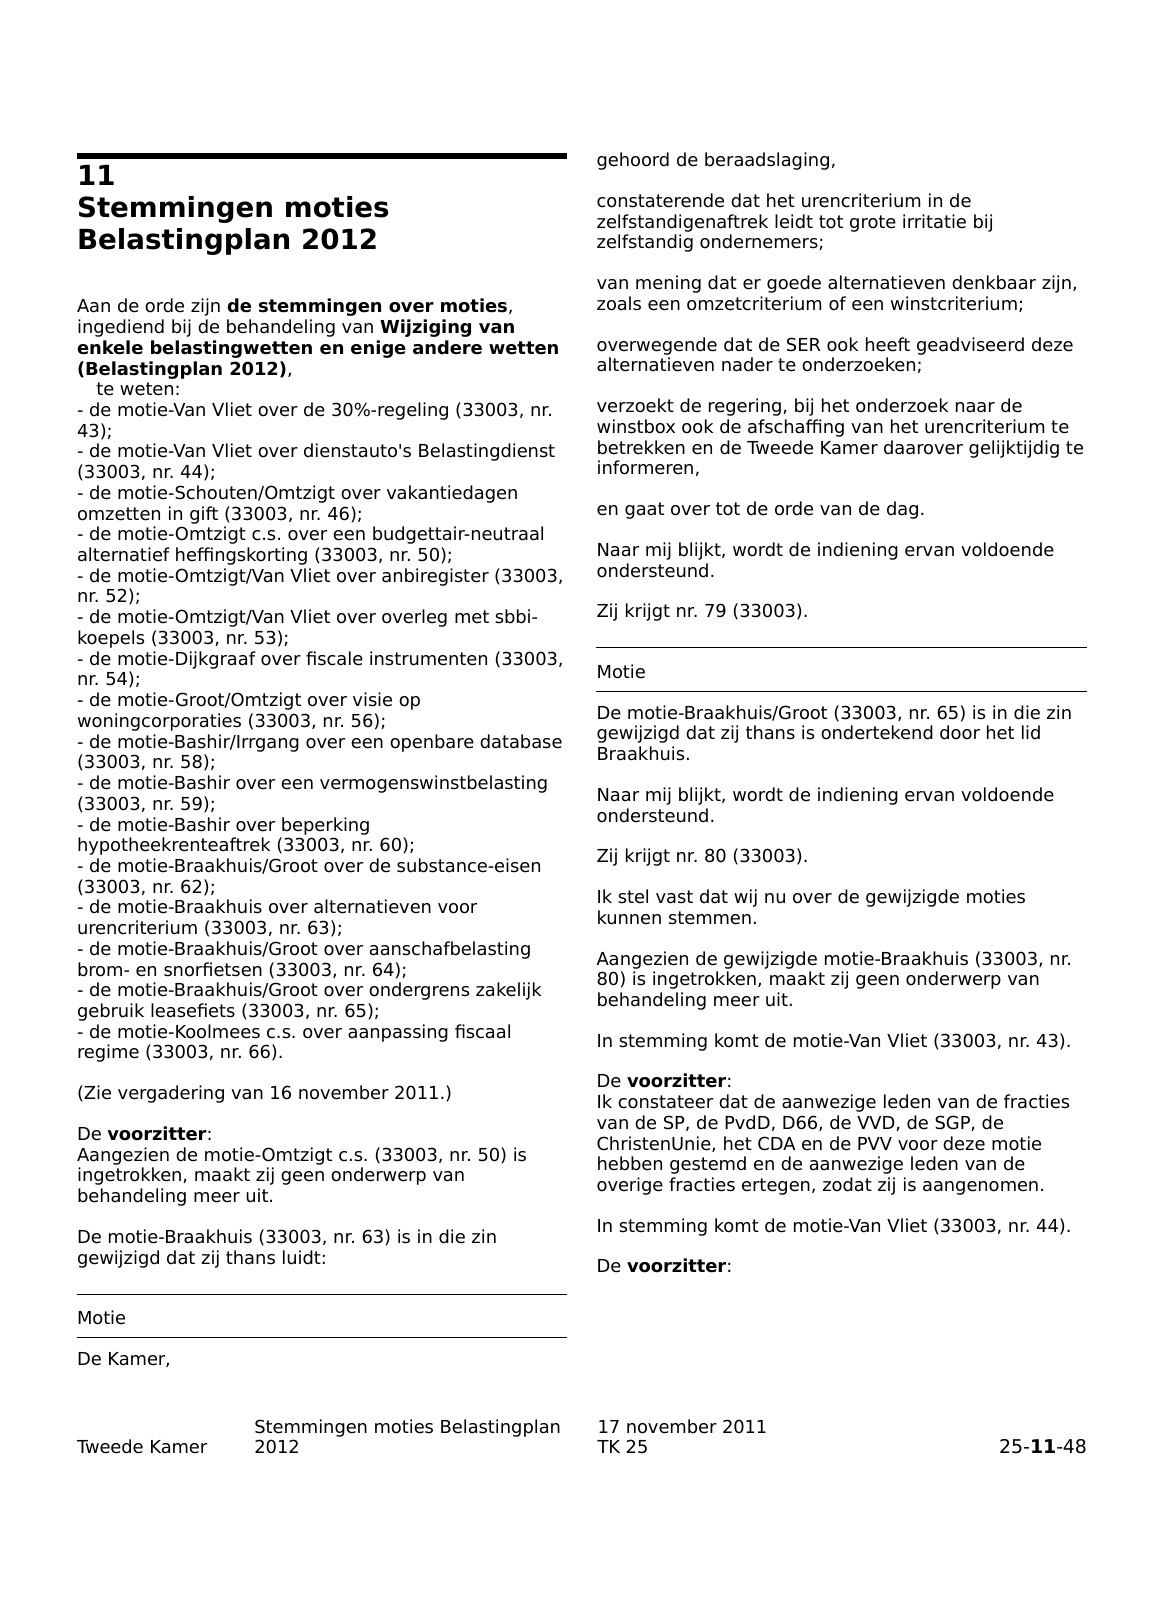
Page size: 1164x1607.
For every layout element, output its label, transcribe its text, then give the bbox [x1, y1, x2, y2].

text te weten: [77, 379, 567, 400]
text Ik constateer dat de aanwezige leden van de fracties van de SP, de PvdD, D66, de VVD, de SGP, de ChristenUnie, het CDA en de PVV voor deze motie hebben gestemd en de aanwezige leden van de overige fracties ertegen, zodat zij is aangenomen. [596, 1092, 1087, 1196]
text - de motie-Omtzigt c.s. over een budgettair-neutraal alternatief heffingskorting (33003, nr. 50); [77, 524, 567, 566]
text - de motie-Schouten/Omtzigt over vakantiedagen omzetten in gift (33003, nr. 46); [77, 483, 567, 524]
text - de motie-Koolmees c.s. over aanpassing fiscaal regime (33003, nr. 66). [77, 1022, 567, 1063]
text De voorzitter: [77, 1124, 567, 1144]
text Motie [77, 1308, 567, 1329]
text De motie-Braakhuis (33003, nr. 63) is in die zin gewijzigd dat zij thans luidt: [77, 1227, 567, 1268]
text - de motie-Omtzigt/Van Vliet over overleg met sbbi-koepels (33003, nr. 53); [77, 607, 567, 648]
text Ik stel vast dat wij nu over de gewijzigde moties kunnen stemmen. [596, 887, 1087, 928]
text - de motie-Braakhuis over alternatieven voor urencriterium (33003, nr. 63); [77, 897, 567, 939]
text In stemming komt de motie-Van Vliet (33003, nr. 43). [596, 1031, 1087, 1051]
text Aangezien de gewijzigde motie-Braakhuis (33003, nr. 80) is ingetrokken, maakt zij geen onderwerp van behandeling meer uit. [596, 948, 1087, 1011]
text - de motie-Van Vliet over de 30%-regeling (33003, nr. 43); [77, 400, 567, 441]
title 11 Stemmingen moties Belastingplan 2012 [77, 159, 567, 256]
text In stemming komt de motie-Van Vliet (33003, nr. 44). [596, 1216, 1087, 1236]
text - de motie-Omtzigt/Van Vliet over anbiregister (33003, nr. 52); [77, 566, 567, 607]
text verzoekt de regering, bij het onderzoek naar de winstbox ook de afschaffing van het urencriterium te betrekken en de Tweede Kamer daarover gelijktijdig te informeren, [596, 396, 1087, 479]
text en gaat over tot de orde van de dag. [596, 499, 1087, 520]
text Zij krijgt nr. 80 (33003). [596, 846, 1087, 867]
text gehoord de beraadslaging, [596, 150, 1087, 171]
text De voorzitter: [596, 1071, 1087, 1092]
text Zij krijgt nr. 79 (33003). [596, 601, 1087, 622]
text constaterende dat het urencriterium in de zelfstandigenaftrek leidt tot grote irritatie bij zelfstandig ondernemers; [596, 191, 1087, 253]
text - de motie-Bashir over een vermogenswinstbelasting (33003, nr. 59); [77, 773, 567, 814]
text - de motie-Braakhuis/Groot over aanschafbelasting brom- en snorfietsen (33003, nr. 64); [77, 939, 567, 980]
text Aangezien de motie-Omtzigt c.s. (33003, nr. 50) is ingetrokken, maakt zij geen onderwerp van behandeling meer uit. [77, 1144, 567, 1207]
text Aan de orde zijn de stemmingen over moties, ingediend bij de behandeling van Wijziging van enkele belastingwetten en enige andere wetten (Belastingplan 2012), [77, 296, 567, 379]
text Motie [596, 662, 1087, 682]
text - de motie-Groot/Omtzigt over visie op woningcorporaties (33003, nr. 56); [77, 690, 567, 731]
text De Kamer, [77, 1349, 567, 1369]
text (Zie vergadering van 16 november 2011.) [77, 1083, 567, 1104]
text Naar mij blijkt, wordt de indiening ervan voldoende ondersteund. [596, 540, 1087, 581]
text - de motie-Dijkgraaf over fiscale instrumenten (33003, nr. 54); [77, 648, 567, 690]
text - de motie-Braakhuis/Groot over de substance-eisen (33003, nr. 62); [77, 856, 567, 897]
text De motie-Braakhuis/Groot (33003, nr. 65) is in die zin gewijzigd dat zij thans is ondertekend door het lid Braakhuis. [596, 702, 1087, 765]
text - de motie-Bashir/Irrgang over een openbare database (33003, nr. 58); [77, 731, 567, 773]
text - de motie-Braakhuis/Groot over ondergrens zakelijk gebruik leasefiets (33003, nr. 65); [77, 980, 567, 1022]
text - de motie-Van Vliet over dienstauto's Belastingdienst (33003, nr. 44); [77, 441, 567, 483]
text van mening dat er goede alternatieven denkbaar zijn, zoals een omzetcriterium of een winstcriterium; [596, 273, 1087, 314]
text Naar mij blijkt, wordt de indiening ervan voldoende ondersteund. [596, 785, 1087, 826]
text De voorzitter: [596, 1256, 1087, 1277]
text overwegende dat de SER ook heeft geadviseerd deze alternatieven nader te onderzoeken; [596, 334, 1087, 376]
text - de motie-Bashir over beperking hypotheekrenteaftrek (33003, nr. 60); [77, 814, 567, 856]
